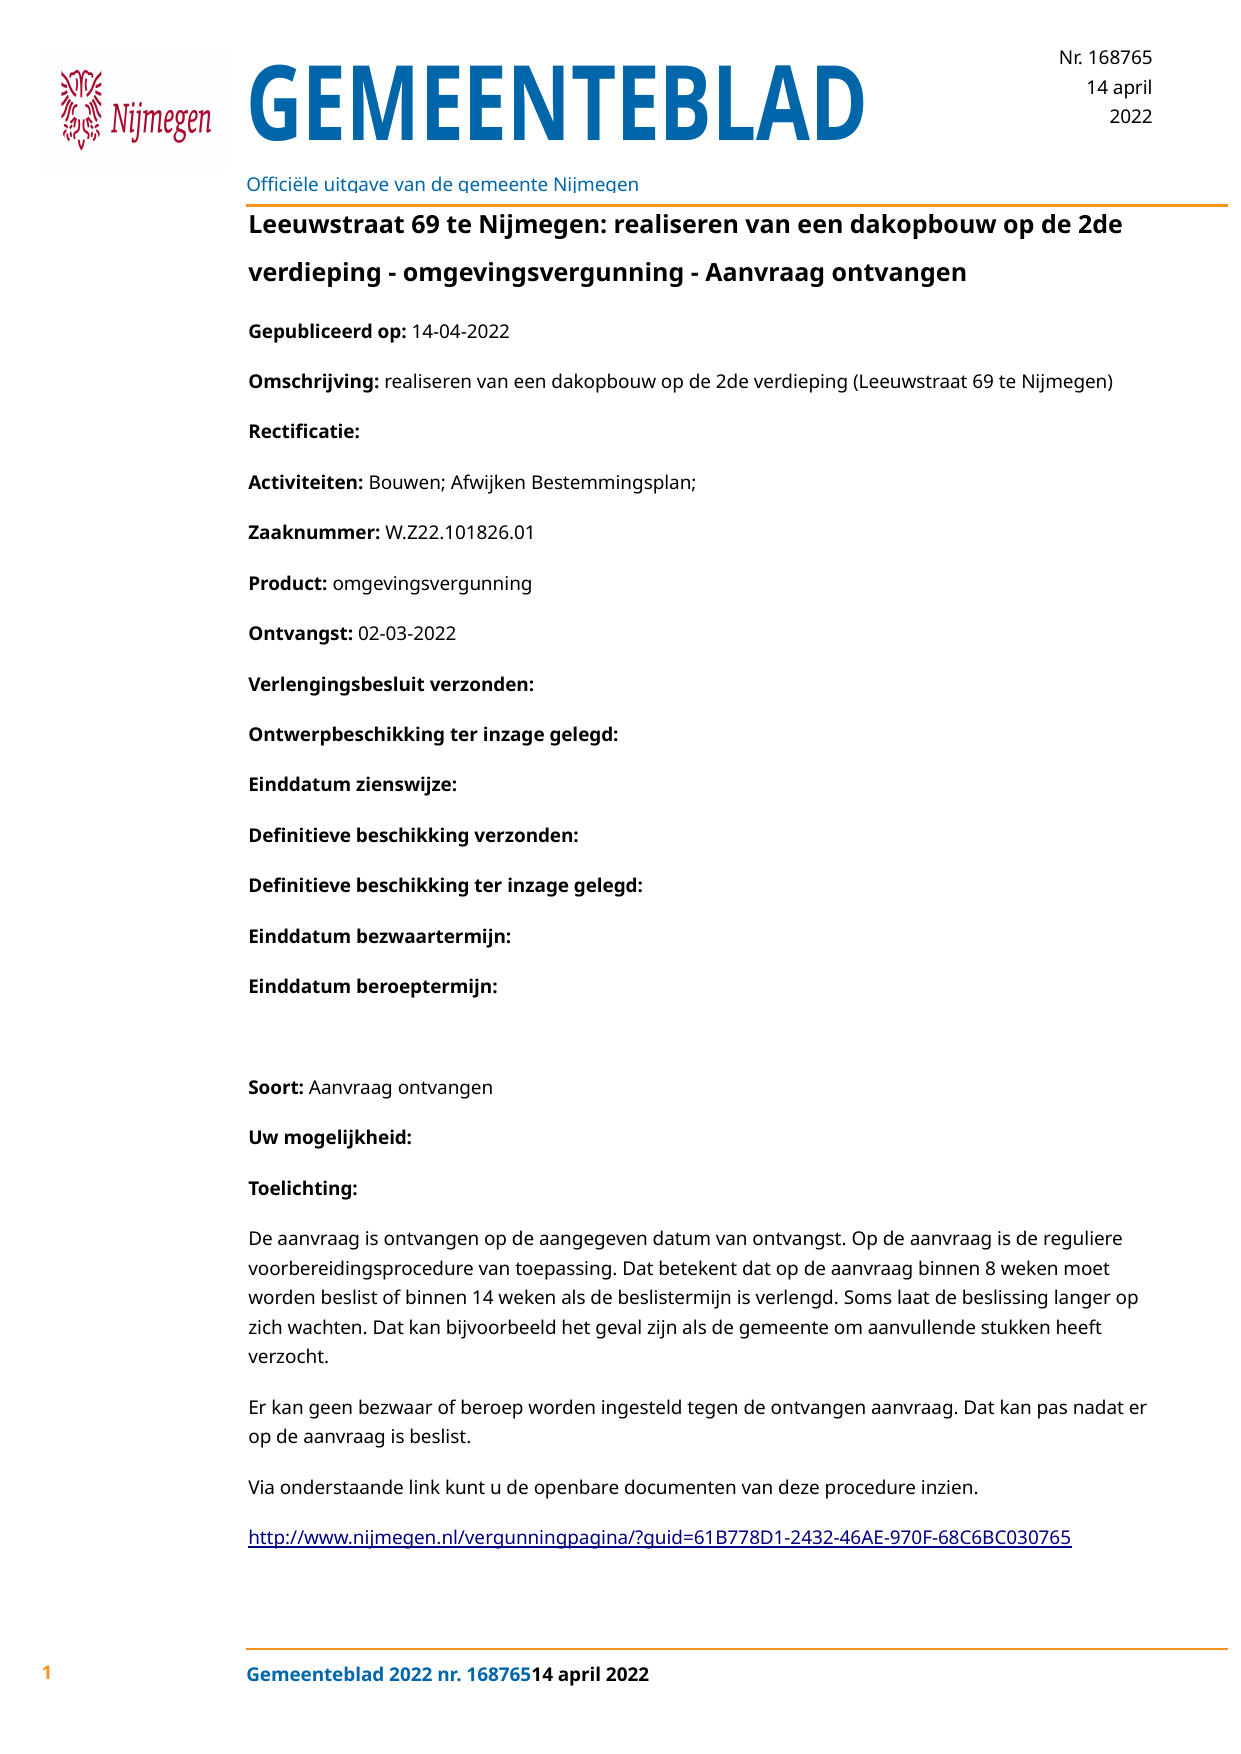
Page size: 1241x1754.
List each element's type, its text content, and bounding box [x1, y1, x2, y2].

text Einddatum zienswijze: [248, 772, 1152, 797]
text Toelichting: [248, 1175, 1152, 1201]
text Uw mogelijkheid: [248, 1124, 1152, 1150]
text Soort: Aanvraag ontvangen [248, 1074, 1152, 1100]
text Er kan geen bezwaar of beroep worden ingesteld tegen de ontvangen aanvraag. Dat kan pas nadat er op de aanvraag is beslist. [248, 1394, 1152, 1449]
text Definitieve beschikking ter inzage gelegd: [248, 872, 1152, 898]
text Ontwerpbeschikking ter inzage gelegd: [248, 721, 1152, 747]
picture [41, 47, 231, 172]
text Einddatum bezwaartermijn: [248, 923, 1152, 949]
text Activiteiten: Bouwen; Afwijken Bestemmingsplan; [248, 469, 1152, 495]
text Via onderstaande link kunt u de openbare documenten van deze procedure inzien. [248, 1474, 1152, 1500]
text Definitieve beschikking verzonden: [248, 822, 1152, 848]
text http://www.nijmegen.nl/vergunningpagina/?guid=61B778D1-2432-46AE-970F-68C6BC030765 [248, 1524, 1152, 1550]
text Leeuwstraat 69 te Nijmegen: realiseren van een dakopbouw op de 2de verdieping - omgevingsvergunning - Aanvraag ontvangen [248, 207, 1152, 288]
text Zaaknummer: W.Z22.101826.01 [248, 519, 1152, 545]
text Product: omgevingsvergunning [248, 570, 1152, 596]
text Gepubliceerd op: 14-04-2022 [248, 318, 1152, 344]
text Ontvangst: 02-03-2022 [248, 620, 1152, 646]
text De aanvraag is ontvangen op de aangegeven datum van ontvangst. Op de aanvraag is de reguliere voorbereidingsprocedure van toepassing. Dat betekent dat op de aanvraag binnen 8 weken moet worden beslist of binnen 14 weken als de beslistermijn is verlengd. Soms laat de beslissing langer op zich wachten. Dat kan bijvoorbeeld het geval zijn als de gemeente om aanvullende stukken heeft verzocht. [248, 1225, 1152, 1369]
text Rectificatie: [248, 419, 1152, 444]
text Einddatum beroeptermijn: [248, 973, 1152, 999]
text Omschrijving: realiseren van een dakopbouw op de 2de verdieping (Leeuwstraat 69 te Nijmegen) [248, 368, 1152, 394]
text Verlengingsbesluit verzonden: [248, 671, 1152, 697]
